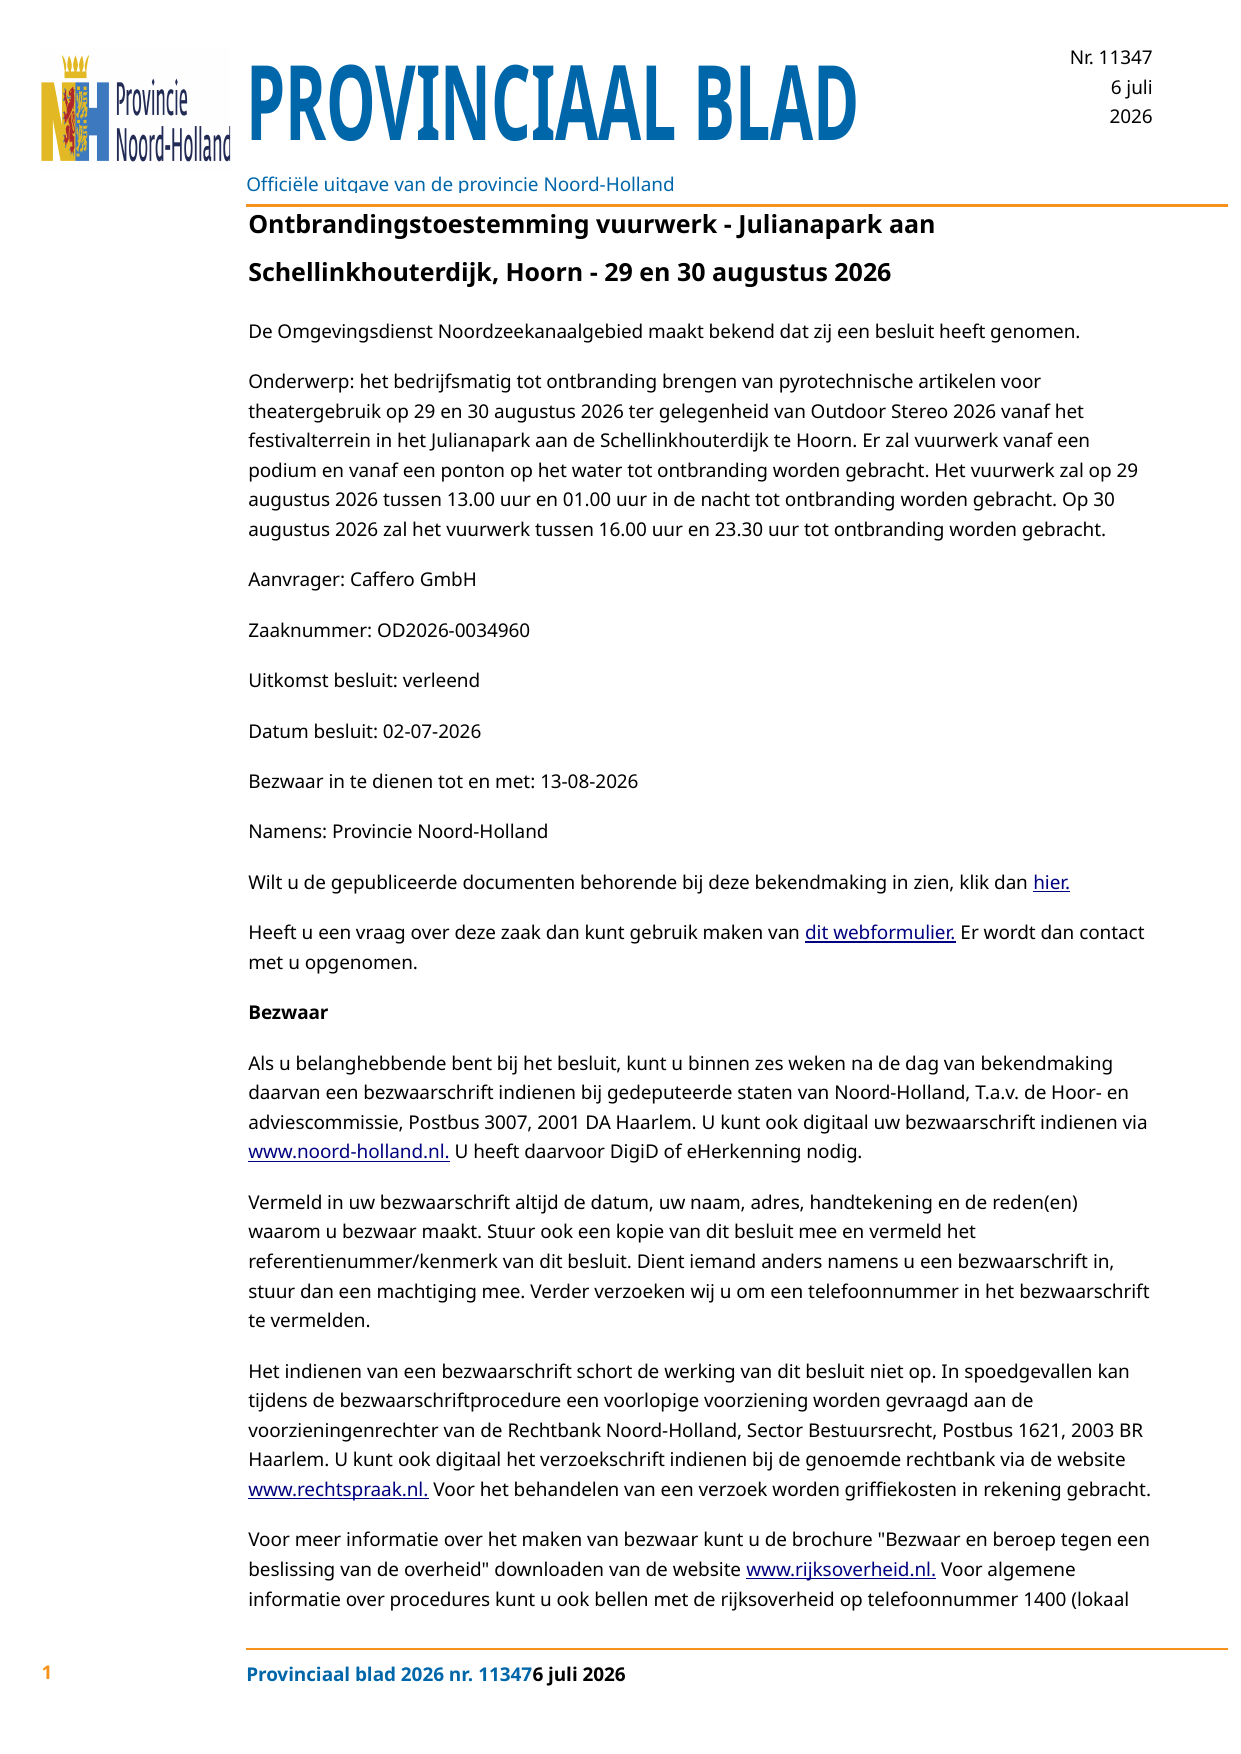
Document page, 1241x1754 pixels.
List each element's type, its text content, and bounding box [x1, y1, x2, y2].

text Vermeld in uw bezwaarschrift altijd de datum, uw naam, adres, handtekening en de reden(en) waarom u bezwaar maakt. Stuur ook een kopie van dit besluit mee en vermeld het referentienummer/kenmerk van dit besluit. Dient iemand anders namens u een bezwaarschrift in, stuur dan een machtiging mee. Verder verzoeken wij u om een telefoonnummer in het bezwaarschrift te vermelden. [248, 1189, 1152, 1333]
text Bezwaar [248, 999, 1152, 1025]
text Zaaknummer: OD2026-0034960 [248, 617, 1152, 643]
text Als u belanghebbende bent bij het besluit, kunt u binnen zes weken na de dag van bekendmaking daarvan een bezwaarschrift indienen bij gedeputeerde staten van Noord-Holland, T.a.v. de Hoor- en adviescommissie, Postbus 3007, 2001 DA Haarlem. U kunt ook digitaal uw bezwaarschrift indienen via www.noord-holland.nl. U heeft daarvoor DigiD of eHerkenning nodig. [248, 1050, 1152, 1164]
text Wilt u de gepubliceerde documenten behorende bij deze bekendmaking in zien, klik dan hier. [248, 869, 1152, 895]
text Aanvrager: Caffero GmbH [248, 567, 1152, 592]
text Datum besluit: 02-07-2026 [248, 718, 1152, 744]
text Bezwaar in te dienen tot en met: 13-08-2026 [248, 768, 1152, 794]
text Onderwerp: het bedrijfsmatig tot ontbranding brengen van pyrotechnische artikelen voor theatergebruik op 29 en 30 augustus 2026 ter gelegenheid van Outdoor Stereo 2026 vanaf het festivalterrein in het Julianapark aan de Schellinkhouterdijk te Hoorn. Er zal vuurwerk vanaf een podium en vanaf een ponton op het water tot ontbranding worden gebracht. Het vuurwerk zal op 29 augustus 2026 tussen 13.00 uur en 01.00 uur in de nacht tot ontbranding worden gebracht. Op 30 augustus 2026 zal het vuurwerk tussen 16.00 uur en 23.30 uur tot ontbranding worden gebracht. [248, 368, 1152, 542]
text Het indienen van een bezwaarschrift schort de werking van dit besluit niet op. In spoedgevallen kan tijdens de bezwaarschriftprocedure een voorlopige voorziening worden gevraagd aan de voorzieningenrechter van de Rechtbank Noord-Holland, Sector Bestuursrecht, Postbus 1621, 2003 BR Haarlem. U kunt ook digitaal het verzoekschrift indienen bij de genoemde rechtbank via de website www.rechtspraak.nl. Voor het behandelen van een verzoek worden griffiekosten in rekening gebracht. [248, 1358, 1152, 1502]
picture [41, 47, 231, 172]
text Uitkomst besluit: verleend [248, 667, 1152, 693]
text Voor meer informatie over het maken van bezwaar kunt u de brochure "Bezwaar en beroep tegen een beslissing van de overheid" downloaden van de website www.rijksoverheid.nl. Voor algemene informatie over procedures kunt u ook bellen met de rijksoverheid op telefoonnummer 1400 (lokaal [248, 1527, 1152, 1612]
text Ontbrandingstoestemming vuurwerk - Julianapark aan Schellinkhouterdijk, Hoorn - 29 en 30 augustus 2026 [248, 207, 1152, 288]
text De Omgevingsdienst Noordzeekanaalgebied maakt bekend dat zij een besluit heeft genomen. [248, 318, 1152, 344]
text Namens: Provincie Noord-Holland [248, 819, 1152, 844]
text Heeft u een vraag over deze zaak dan kunt gebruik maken van dit webformulier. Er wordt dan contact met u opgenomen. [248, 919, 1152, 975]
